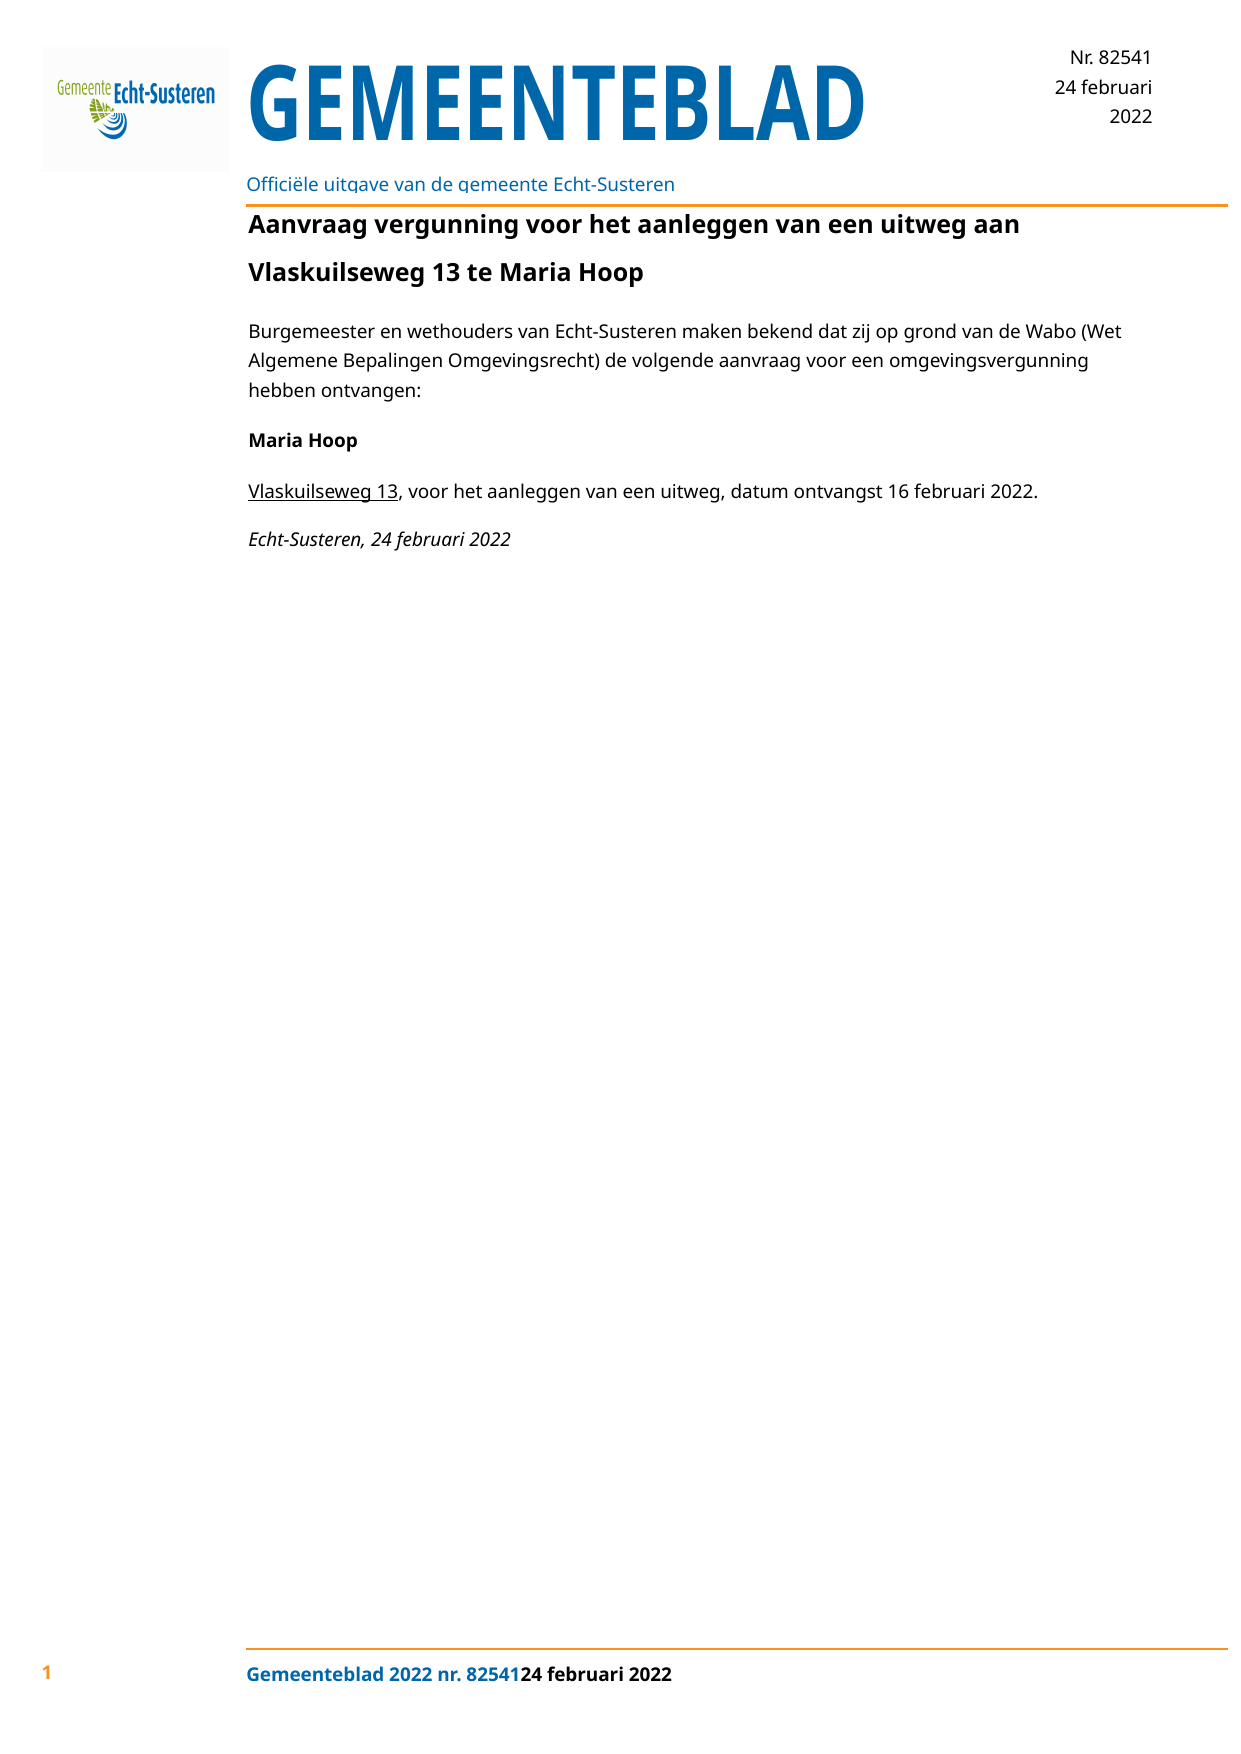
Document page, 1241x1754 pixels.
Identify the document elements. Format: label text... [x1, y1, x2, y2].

text Aanvraag vergunning voor het aanleggen van een uitweg aan Vlaskuilseweg 13 te Maria Hoop [248, 207, 1152, 288]
text Echt-Susteren, 24 februari 2022 [248, 526, 1152, 551]
text Burgemeester en wethouders van Echt-Susteren maken bekend dat zij op grond van de Wabo (Wet Algemene Bepalingen Omgevingsrecht) de volgende aanvraag voor een omgevingsvergunning hebben ontvangen: [248, 318, 1152, 403]
text Maria Hoop [248, 427, 1152, 453]
text Vlaskuilseweg 13, voor het aanleggen van een uitweg, datum ontvangst 16 februari 2022. [248, 478, 1152, 504]
picture [41, 47, 231, 172]
